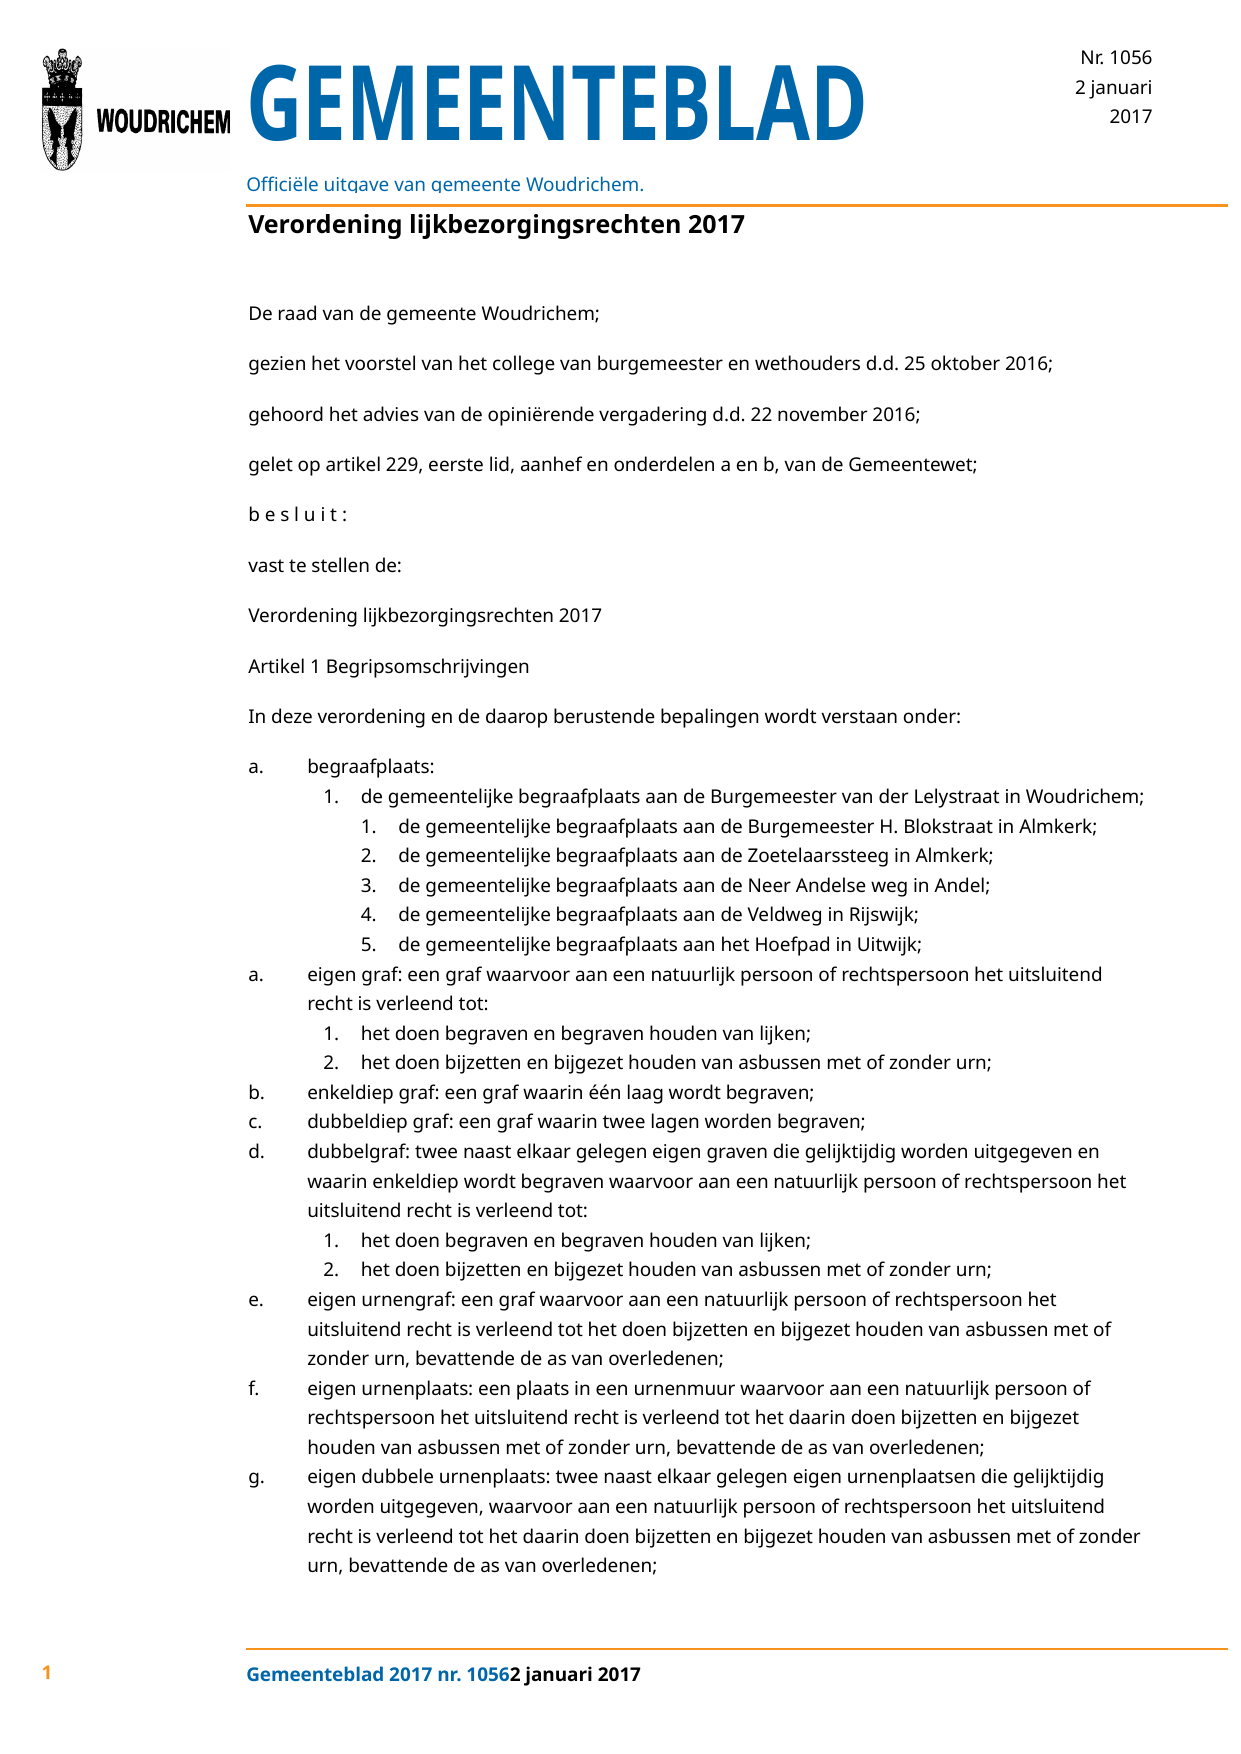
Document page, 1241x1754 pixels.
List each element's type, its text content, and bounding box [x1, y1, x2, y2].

text gezien het voorstel van het college van burgemeester en wethouders d.d. 25 oktober 2016; [248, 350, 1152, 376]
list de gemeentelijke begraafplaats aan de Neer Andelse weg in Andel; [361, 872, 1152, 898]
list de gemeentelijke begraafplaats aan de Burgemeester van der Lelystraat in Woudrichem; [323, 783, 1152, 809]
picture [41, 47, 231, 172]
list het doen bijzetten en bijgezet houden van asbussen met of zonder urn; [323, 1257, 1152, 1282]
text Verordening lijkbezorgingsrechten 2017 [248, 602, 1152, 628]
text b e s l u i t : [248, 502, 1152, 527]
list dubbelgraf: twee naast elkaar gelegen eigen graven die gelijktijdig worden uitgegeven en waarin enkeldiep wordt begraven waarvoor aan een natuurlijk persoon of rechtspersoon het uitsluitend recht is verleend tot: [248, 1138, 1152, 1223]
text Verordening lijkbezorgingsrechten 2017 [248, 207, 1152, 241]
text De raad van de gemeente Woudrichem; [248, 300, 1152, 326]
list de gemeentelijke begraafplaats aan de Zoetelaarssteeg in Almkerk; [361, 842, 1152, 868]
text gelet op artikel 229, eerste lid, aanhef en onderdelen a en b, van de Gemeentewet; [248, 451, 1152, 477]
list enkeldiep graf: een graf waarin één laag wordt begraven; [248, 1079, 1152, 1105]
list eigen urnengraf: een graf waarvoor aan een natuurlijk persoon of rechtspersoon het uitsluitend recht is verleend tot het doen bijzetten en bijgezet houden van asbussen met of zonder urn, bevattende de as van overledenen; [248, 1286, 1152, 1371]
list de gemeentelijke begraafplaats aan de Veldweg in Rijswijk; [361, 902, 1152, 927]
list het doen begraven en begraven houden van lijken; [323, 1020, 1152, 1046]
text In deze verordening en de daarop berustende bepalingen wordt verstaan onder: [248, 703, 1152, 729]
list begraafplaats: [248, 754, 1152, 779]
list de gemeentelijke begraafplaats aan het Hoefpad in Uitwijk; [361, 931, 1152, 957]
text gehoord het advies van de opiniërende vergadering d.d. 22 november 2016; [248, 401, 1152, 426]
list dubbeldiep graf: een graf waarin twee lagen worden begraven; [248, 1109, 1152, 1134]
list eigen urnenplaats: een plaats in een urnenmuur waarvoor aan een natuurlijk persoon of rechtspersoon het uitsluitend recht is verleend tot het daarin doen bijzetten en bijgezet houden van asbussen met of zonder urn, bevattende de as van overledenen; [248, 1375, 1152, 1460]
text vast te stellen de: [248, 552, 1152, 578]
list eigen graf: een graf waarvoor aan een natuurlijk persoon of rechtspersoon het uitsluitend recht is verleend tot: [248, 961, 1152, 1016]
text Artikel 1 Begripsomschrijvingen [248, 653, 1152, 678]
list eigen dubbele urnenplaats: twee naast elkaar gelegen eigen urnenplaatsen die gelijktijdig worden uitgegeven, waarvoor aan een natuurlijk persoon of rechtspersoon het uitsluitend recht is verleend tot het daarin doen bijzetten en bijgezet houden van asbussen met of zonder urn, bevattende de as van overledenen; [248, 1464, 1152, 1578]
list het doen begraven en begraven houden van lijken; [323, 1227, 1152, 1253]
list de gemeentelijke begraafplaats aan de Burgemeester H. Blokstraat in Almkerk; [361, 813, 1152, 838]
list het doen bijzetten en bijgezet houden van asbussen met of zonder urn; [323, 1049, 1152, 1075]
